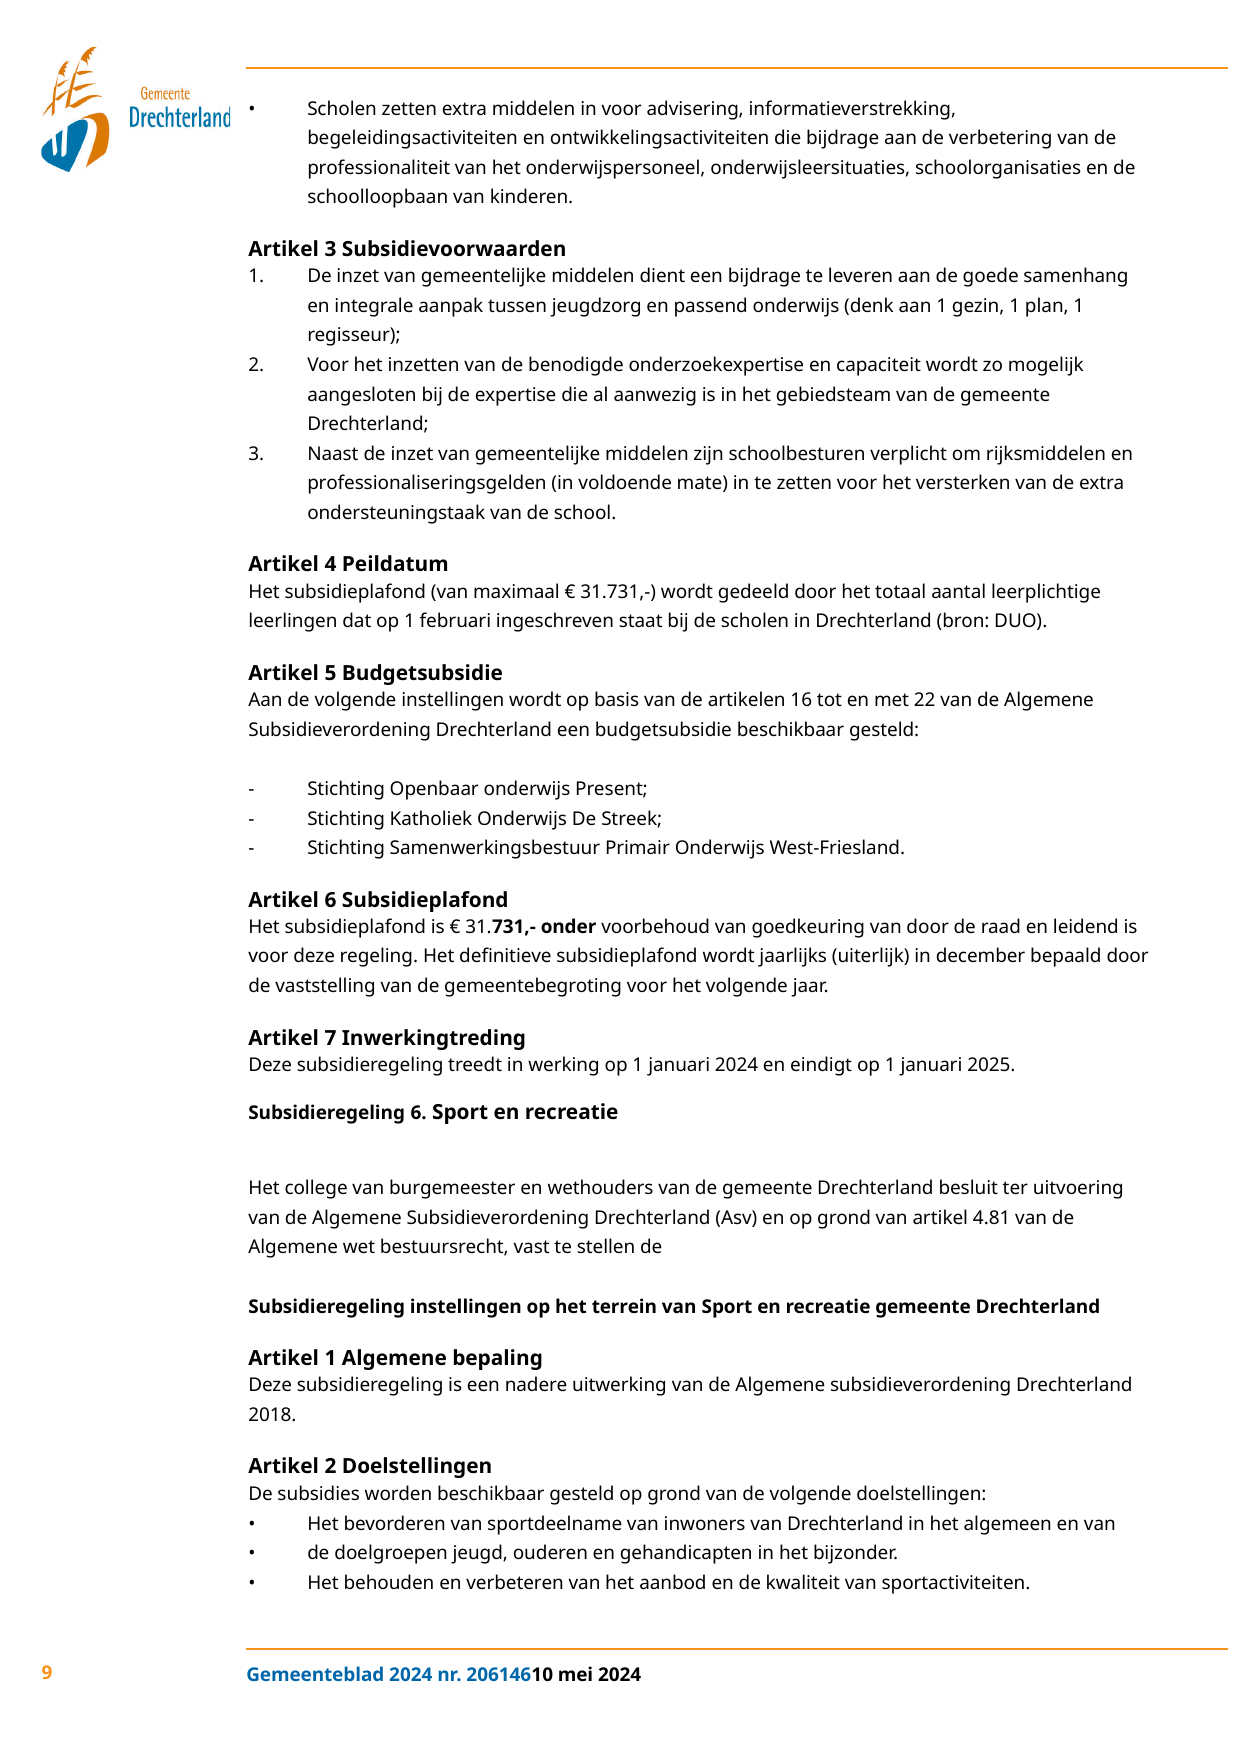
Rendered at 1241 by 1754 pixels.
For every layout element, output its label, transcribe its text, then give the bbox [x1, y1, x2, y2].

picture [226, 115, 231, 124]
list Naast de inzet van gemeentelijke middelen zijn schoolbesturen verplicht om rijksmiddelen en professionaliseringsgelden (in voldoende mate) in te zetten voor het versterken van de extra ondersteuningstaak van de school. [248, 440, 1152, 525]
list Scholen zetten extra middelen in voor advisering, informatieverstrekking, begeleidingsactiviteiten en ontwikkelingsactiviteiten die bijdrage aan de verbetering van de professionaliteit van het onderwijspersoneel, onderwijsleersituaties, schoolorganisaties en de schoolloopbaan van kinderen. [248, 95, 1152, 209]
picture [41, 158, 64, 172]
text Subsidieregeling instellingen op het terrein van Sport en recreatie gemeente Drechterland [248, 1293, 1152, 1318]
text De subsidies worden beschikbaar gesteld op grond van de volgende doelstellingen: [248, 1480, 1152, 1506]
list Het behouden en verbeteren van het aanbod en de kwaliteit van sportactiviteiten. [248, 1569, 1152, 1594]
picture [41, 47, 231, 172]
text Artikel 1 Algemene bepaling [248, 1343, 1152, 1372]
text Artikel 6 Subsidieplafond [248, 885, 1152, 913]
list Stichting Katholiek Onderwijs De Streek; [248, 805, 1152, 830]
list Stichting Openbaar onderwijs Present; [248, 775, 1152, 801]
list Het bevorderen van sportdeelname van inwoners van Drechterland in het algemeen en van [248, 1510, 1152, 1535]
list Stichting Samenwerkingsbestuur Primair Onderwijs West-Friesland. [248, 834, 1152, 860]
text Het subsidieplafond is € 31.731,- onder voorbehoud van goedkeuring van door de raad en leidend is voor deze regeling. Het definitieve subsidieplafond wordt jaarlijks (uiterlijk) in december bepaald door de vaststelling van de gemeentebegroting voor het volgende jaar. [248, 913, 1152, 998]
list Voor het inzetten van de benodigde onderzoekexpertise en capaciteit wordt zo mogelijk aangesloten bij de expertise die al aanwezig is in het gebiedsteam van de gemeente Drechterland; [248, 351, 1152, 436]
text Subsidieregeling 6. Sport en recreatie [248, 1097, 1152, 1125]
text Artikel 4 Peildatum [248, 549, 1152, 578]
text Deze subsidieregeling is een nadere uitwerking van de Algemene subsidieverordening Drechterland 2018. [248, 1372, 1152, 1427]
list de doelgroepen jeugd, ouderen en gehandicapten in het bijzonder. [248, 1539, 1152, 1565]
text Artikel 2 Doelstellingen [248, 1452, 1152, 1480]
text Artikel 7 Inwerkingtreding [248, 1023, 1152, 1051]
text Artikel 5 Budgetsubsidie [248, 658, 1152, 686]
text Artikel 3 Subsidievoorwaarden [248, 234, 1152, 262]
text Het subsidieplafond (van maximaal € 31.731,-) wordt gedeeld door het totaal aantal leerplichtige leerlingen dat op 1 februari ingeschreven staat bij de scholen in Drechterland (bron: DUO). [248, 578, 1152, 633]
list De inzet van gemeentelijke middelen dient een bijdrage te leveren aan de goede samenhang en integrale aanpak tussen jeugdzorg en passend onderwijs (denk aan 1 gezin, 1 plan, 1 regisseur); [248, 262, 1152, 347]
text Aan de volgende instellingen wordt op basis van de artikelen 16 tot en met 22 van de Algemene Subsidieverordening Drechterland een budgetsubsidie beschikbaar gesteld: [248, 686, 1152, 742]
text Deze subsidieregeling treedt in werking op 1 januari 2024 en eindigt op 1 januari 2025. [248, 1051, 1152, 1077]
text Het college van burgemeester en wethouders van de gemeente Drechterland besluit ter uitvoering van de Algemene Subsidieverordening Drechterland (Asv) en op grond van artikel 4.81 van de Algemene wet bestuursrecht, vast te stellen de [248, 1174, 1152, 1259]
